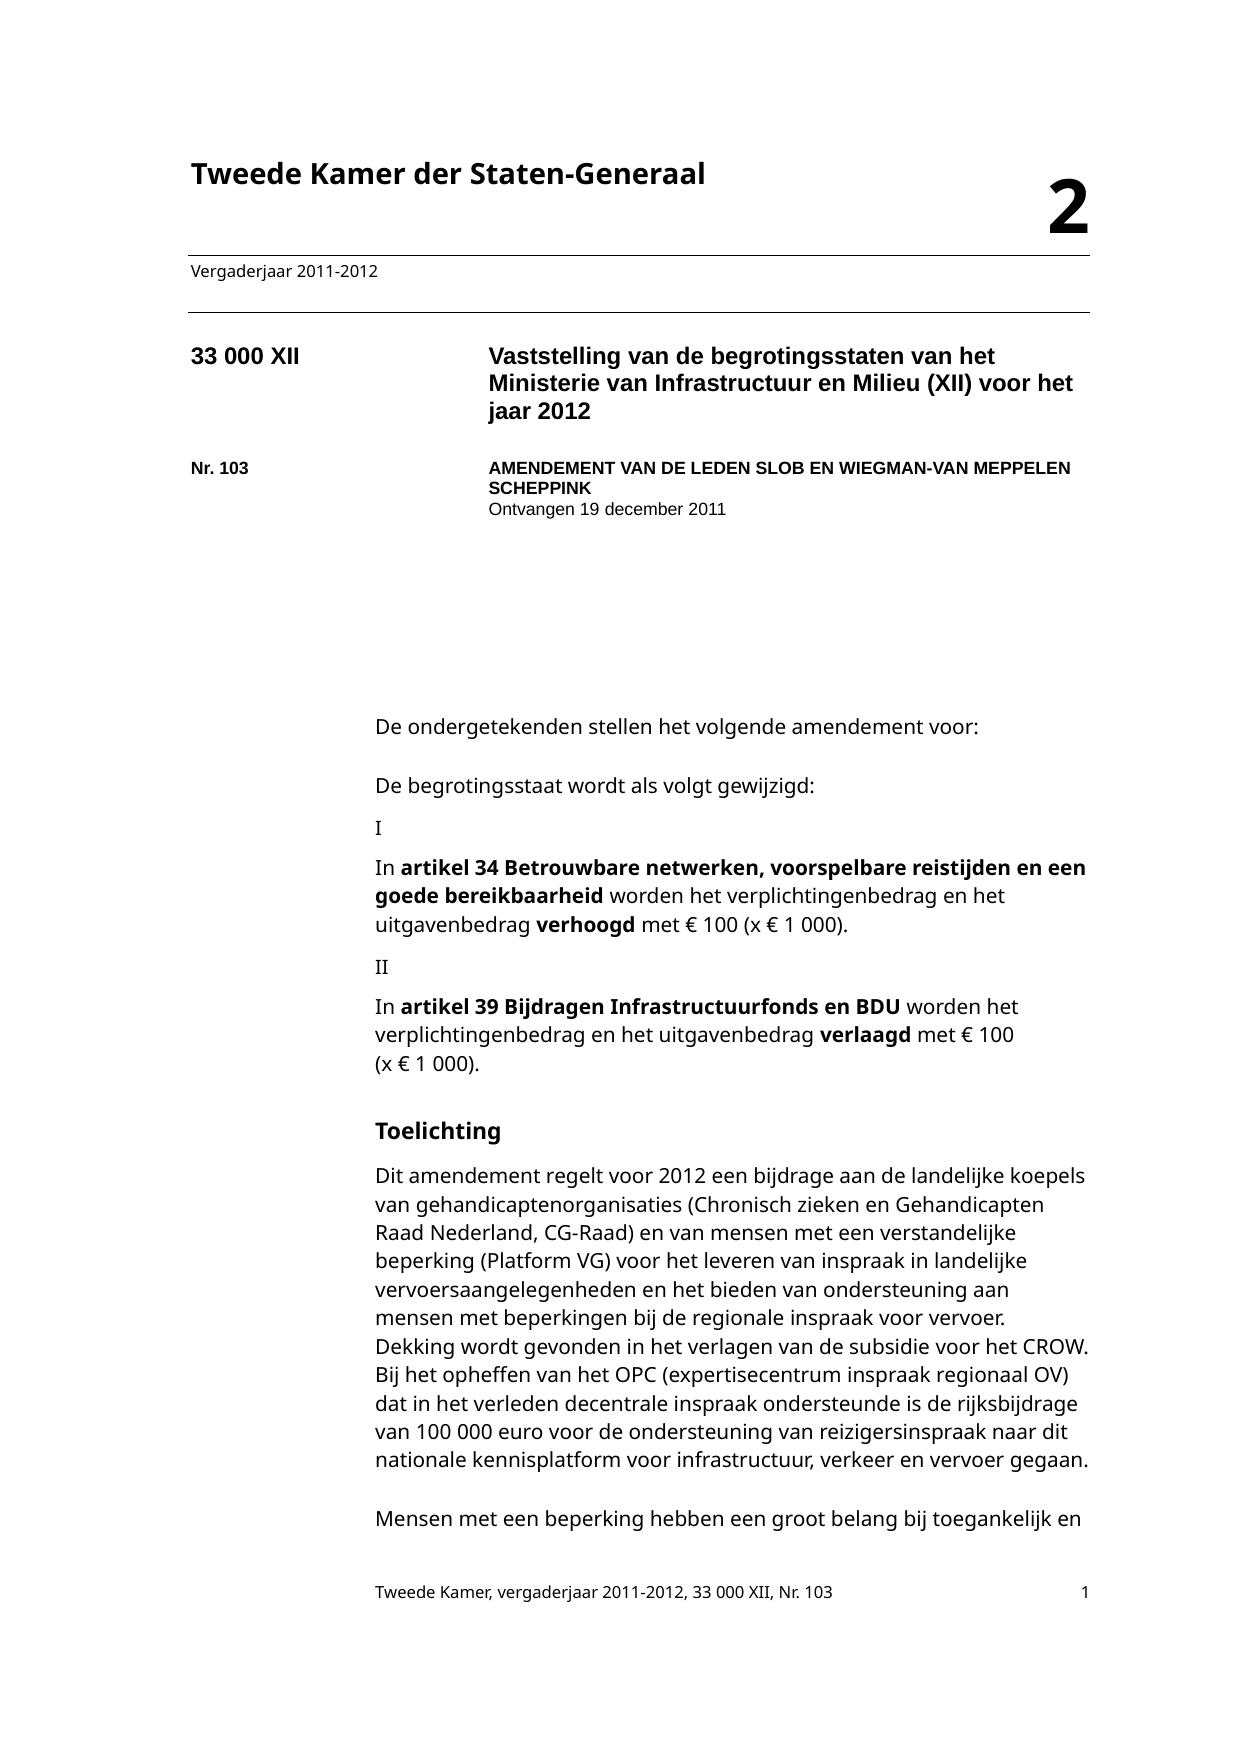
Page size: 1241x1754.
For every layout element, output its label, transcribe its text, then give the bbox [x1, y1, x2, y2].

text II [375, 953, 1090, 980]
table_cell Nr. 103 [188, 455, 485, 594]
table_cell 33 000 XII [188, 339, 485, 454]
table_cell AMENDEMENT VAN DE LEDEN SLOB EN WIEGMAN-VAN MEPPELEN SCHEPPINK Ontvangen 19 december 2011 [485, 455, 1090, 594]
table_cell Vaststelling van de begrotingsstaten van het Ministerie van Infrastructuur en Milieu (XII) voor het jaar 2012 [485, 339, 1090, 454]
table_header Tweede Kamer der Staten-Generaal [188, 150, 909, 255]
text In artikel 34 Betrouwbare netwerken, voorspelbare reistijden en een goede bereikbaarheid worden het verplichtingenbedrag en het uitgavenbedrag verhoogd met € 100 (x € 1 000). [375, 853, 1090, 938]
table_cell [485, 313, 1090, 339]
text I [375, 814, 1090, 841]
table_cell [188, 313, 485, 339]
table_cell [485, 256, 1090, 312]
subtitle Toelichting [375, 1115, 1090, 1146]
text De begrotingsstaat wordt als volgt gewijzigd: [375, 771, 1090, 799]
text Mensen met een beperking hebben een groot belang bij toegankelijk en [375, 1504, 1090, 1532]
text Dit amendement regelt voor 2012 een bijdrage aan de landelijke koepels van gehandicaptenorganisaties (Chronisch zieken en Gehandicapten Raad Nederland, CG-Raad) en van mensen met een verstandelijke beperking (Platform VG) voor het leveren van inspraak in landelijke vervoersaangelegenheden en het bieden van ondersteuning aan mensen met beperkingen bij de regionale inspraak voor vervoer. Dekking wordt gevonden in het verlagen van de subsidie voor het CROW. Bij het opheffen van het OPC (expertisecentrum inspraak regionaal OV) dat in het verleden decentrale inspraak ondersteunde is de rijksbijdrage van 100 000 euro voor de ondersteuning van reizigersinspraak naar dit nationale kennisplatform voor infrastructuur, verkeer en vervoer gegaan. [375, 1161, 1090, 1474]
text De ondergetekenden stellen het volgende amendement voor: [375, 712, 1090, 741]
table_header 2 [910, 150, 1090, 255]
table_cell Vergaderjaar 2011-2012 [188, 256, 485, 312]
text In artikel 39 Bijdragen Infrastructuurfonds en BDU worden het verplichtingenbedrag en het uitgavenbedrag verlaagd met € 100 (x € 1 000). [375, 992, 1090, 1077]
